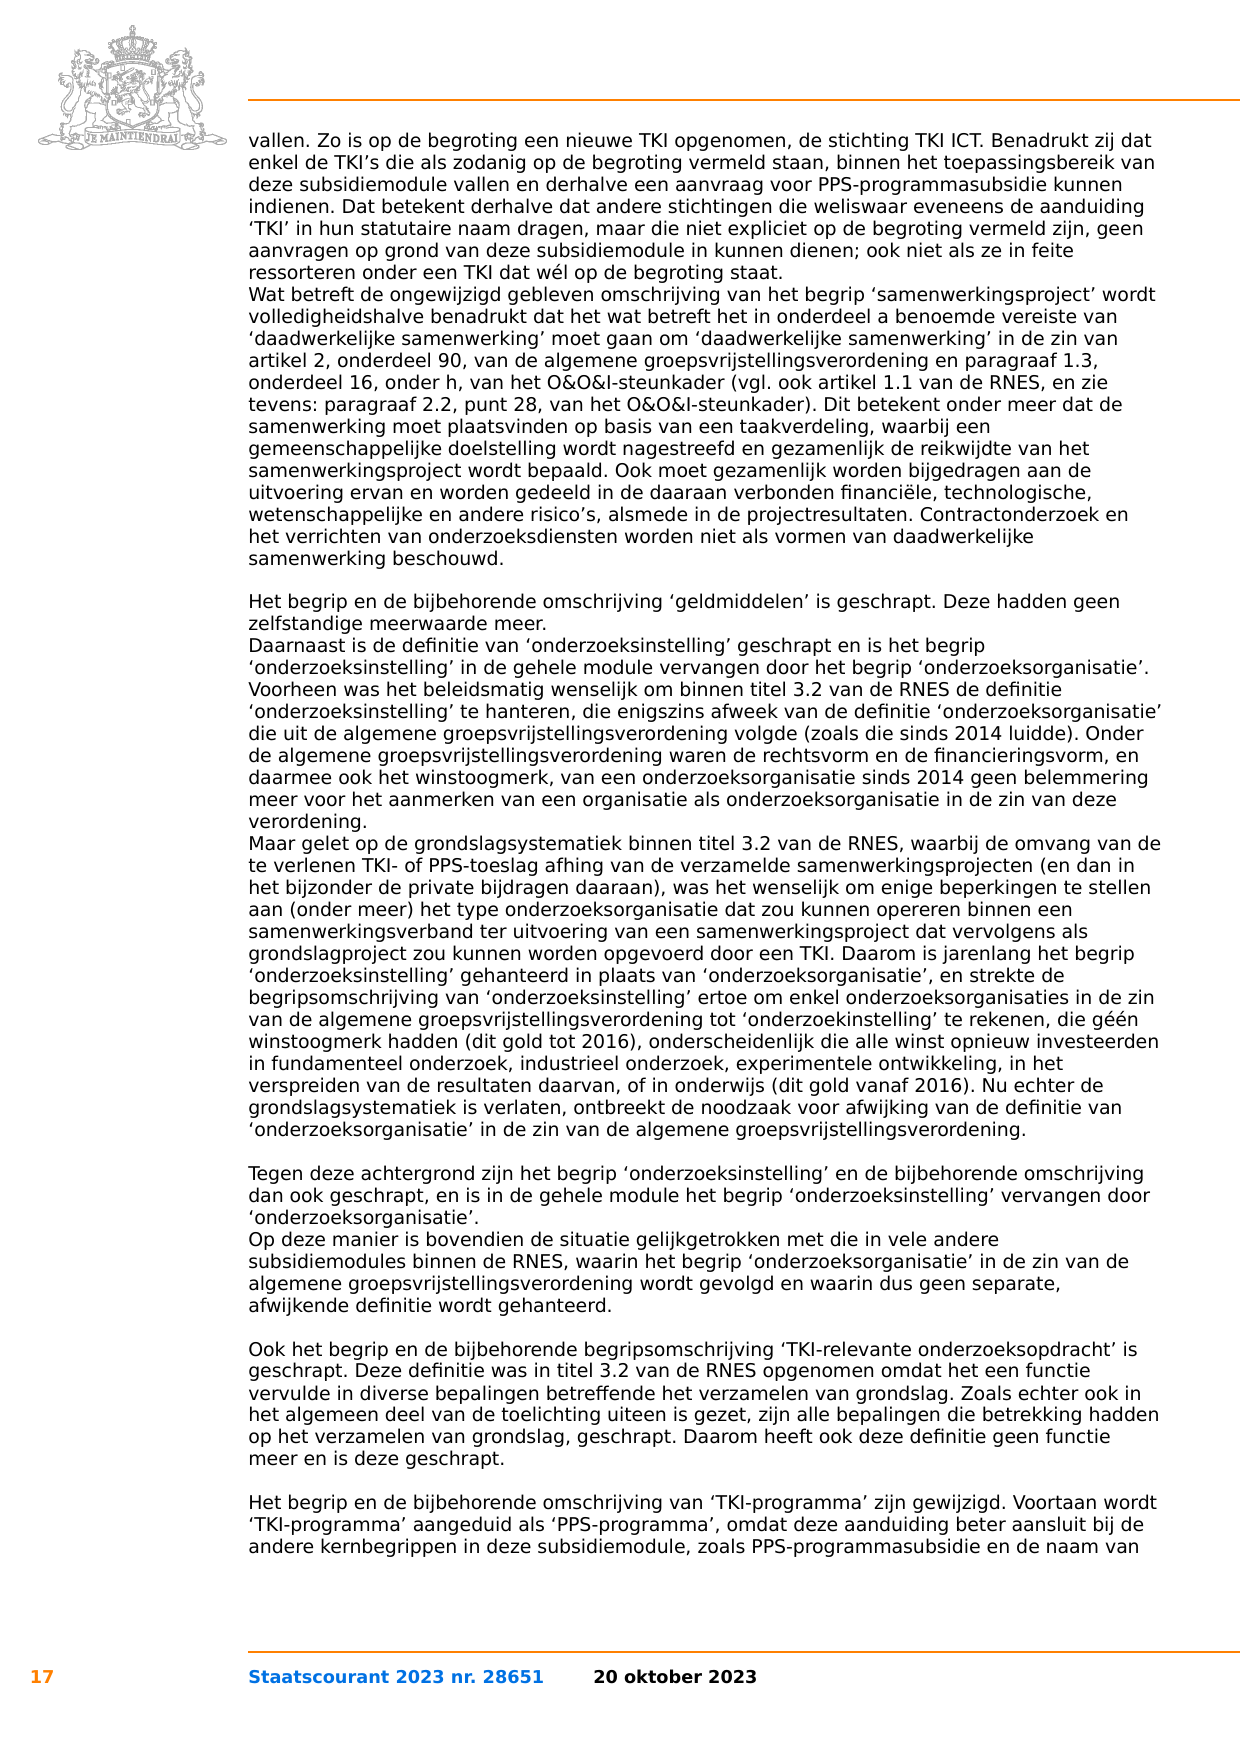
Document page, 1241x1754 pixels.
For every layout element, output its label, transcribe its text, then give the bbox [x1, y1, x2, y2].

text Het begrip en de bijbehorende omschrijving van ‘TKI-programma’ zijn gewijzigd. Voortaan wordt ‘TKI-programma’ aangeduid als ‘PPS-programma’, omdat deze aanduiding beter aansluit bij de andere kernbegrippen in deze subsidiemodule, zoals PPS-programmasubsidie en de naam van [248, 1492, 1163, 1558]
picture [38, 25, 227, 150]
text Wat betreft de ongewijzigd gebleven omschrijving van het begrip ‘samenwerkingsproject’ wordt volledigheidshalve benadrukt dat het wat betreft het in onderdeel a benoemde vereiste van ‘daadwerkelijke samenwerking’ moet gaan om ‘daadwerkelijke samenwerking’ in de zin van artikel 2, onderdeel 90, van de algemene groepsvrijstellingsverordening en paragraaf 1.3, onderdeel 16, onder h, van het O&O&I-steunkader (vgl. ook artikel 1.1 van de RNES, en zie tevens: paragraaf 2.2, punt 28, van het O&O&I-steunkader). Dit betekent onder meer dat de samenwerking moet plaatsvinden op basis van een taakverdeling, waarbij een gemeenschappelijke doelstelling wordt nagestreefd en gezamenlijk de reikwijdte van het samenwerkingsproject wordt bepaald. Ook moet gezamenlijk worden bijgedragen aan de uitvoering ervan en worden gedeeld in de daaraan verbonden financiële, technologische, wetenschappelijke en andere risico’s, alsmede in de projectresultaten. Contractonderzoek en het verrichten van onderzoeksdiensten worden niet als vormen van daadwerkelijke samenwerking beschouwd. [248, 284, 1163, 569]
text Maar gelet op de grondslagsystematiek binnen titel 3.2 van de RNES, waarbij de omvang van de te verlenen TKI- of PPS-toeslag afhing van de verzamelde samenwerkingsprojecten (en dan in het bijzonder de private bijdragen daaraan), was het wenselijk om enige beperkingen te stellen aan (onder meer) het type onderzoeksorganisatie dat zou kunnen opereren binnen een samenwerkingsverband ter uitvoering van een samenwerkingsproject dat vervolgens als grondslagproject zou kunnen worden opgevoerd door een TKI. Daarom is jarenlang het begrip ‘onderzoeksinstelling’ gehanteerd in plaats van ‘onderzoeksorganisatie’, en strekte de begripsomschrijving van ‘onderzoeksinstelling’ ertoe om enkel onderzoeksorganisaties in de zin van de algemene groepsvrijstellingsverordening tot ‘onderzoekinstelling’ te rekenen, die géén winstoogmerk hadden (dit gold tot 2016), onderscheidenlijk die alle winst opnieuw investeerden in fundamenteel onderzoek, industrieel onderzoek, experimentele ontwikkeling, in het verspreiden van de resultaten daarvan, of in onderwijs (dit gold vanaf 2016). Nu echter de grondslagsystematiek is verlaten, ontbreekt de noodzaak voor afwijking van de definitie van ‘onderzoeksorganisatie’ in de zin van de algemene groepsvrijstellingsverordening. [248, 833, 1163, 1141]
text Daarnaast is de definitie van ‘onderzoeksinstelling’ geschrapt en is het begrip ‘onderzoeksinstelling’ in de gehele module vervangen door het begrip ‘onderzoeksorganisatie’. Voorheen was het beleidsmatig wenselijk om binnen titel 3.2 van de RNES de definitie ‘onderzoeksinstelling’ te hanteren, die enigszins afweek van de definitie ‘onderzoeksorganisatie’ die uit de algemene groepsvrijstellingsverordening volgde (zoals die sinds 2014 luidde). Onder de algemene groepsvrijstellingsverordening waren de rechtsvorm en de financieringsvorm, en daarmee ook het winstoogmerk, van een onderzoeksorganisatie sinds 2014 geen belemmering meer voor het aanmerken van een organisatie als onderzoeksorganisatie in de zin van deze verordening. [248, 635, 1163, 833]
text Tegen deze achtergrond zijn het begrip ‘onderzoeksinstelling’ en de bijbehorende omschrijving dan ook geschrapt, en is in de gehele module het begrip ‘onderzoeksinstelling’ vervangen door ‘onderzoeksorganisatie’. [248, 1163, 1163, 1229]
text vallen. Zo is op de begroting een nieuwe TKI opgenomen, de stichting TKI ICT. Benadrukt zij dat enkel de TKI’s die als zodanig op de begroting vermeld staan, binnen het toepassingsbereik van deze subsidiemodule vallen en derhalve een aanvraag voor PPS-programmasubsidie kunnen indienen. Dat betekent derhalve dat andere stichtingen die weliswaar eveneens de aanduiding ‘TKI’ in hun statutaire naam dragen, maar die niet expliciet op de begroting vermeld zijn, geen aanvragen op grond van deze subsidiemodule in kunnen dienen; ook niet als ze in feite ressorteren onder een TKI dat wél op de begroting staat. [248, 130, 1163, 284]
text Op deze manier is bovendien de situatie gelijkgetrokken met die in vele andere subsidiemodules binnen de RNES, waarin het begrip ‘onderzoeksorganisatie’ in de zin van de algemene groepsvrijstellingsverordening wordt gevolgd en waarin dus geen separate, afwijkende definitie wordt gehanteerd. [248, 1229, 1163, 1317]
text Het begrip en de bijbehorende omschrijving ‘geldmiddelen’ is geschrapt. Deze hadden geen zelfstandige meerwaarde meer. [248, 591, 1163, 635]
text Ook het begrip en de bijbehorende begripsomschrijving ‘TKI-relevante onderzoeksopdracht’ is geschrapt. Deze definitie was in titel 3.2 van de RNES opgenomen omdat het een functie vervulde in diverse bepalingen betreffende het verzamelen van grondslag. Zoals echter ook in het algemeen deel van de toelichting uiteen is gezet, zijn alle bepalingen die betrekking hadden op het verzamelen van grondslag, geschrapt. Daarom heeft ook deze definitie geen functie meer en is deze geschrapt. [248, 1338, 1163, 1470]
